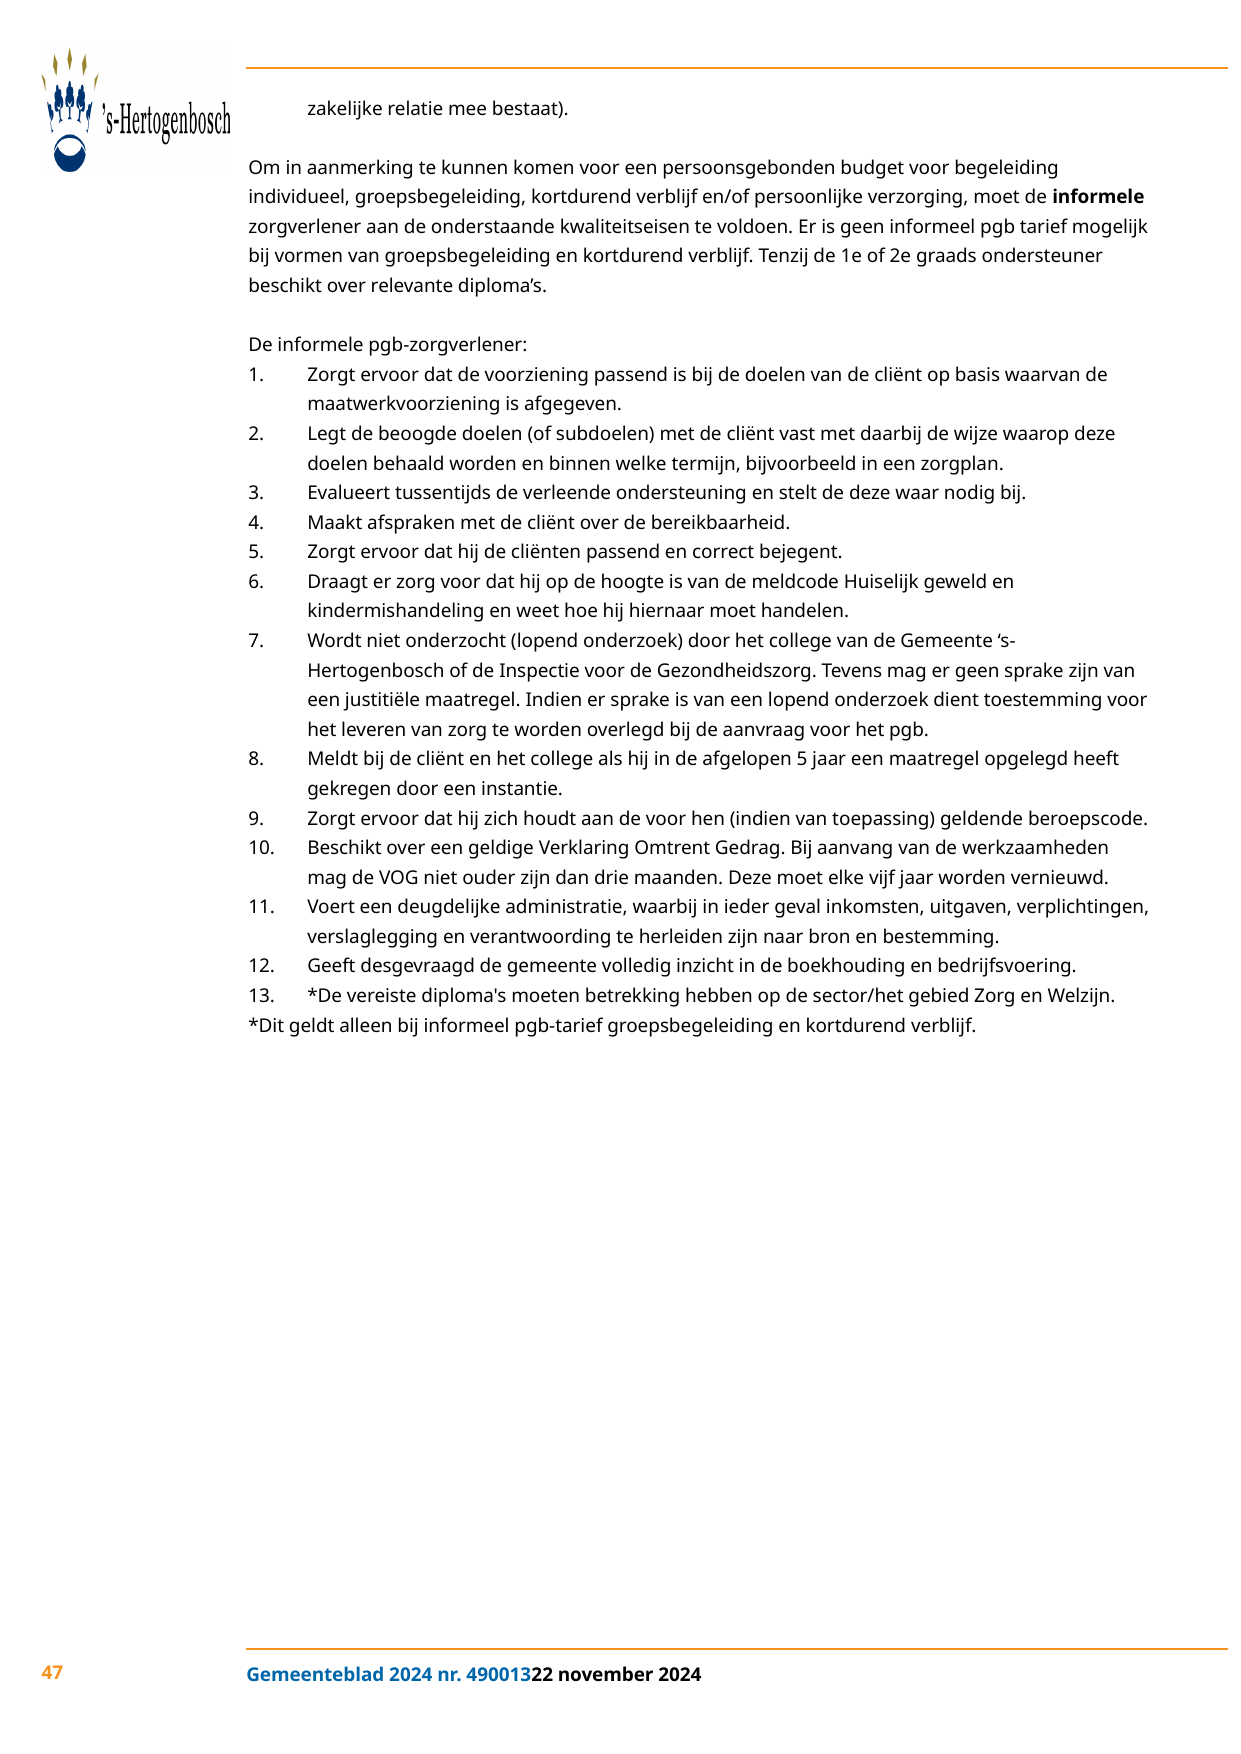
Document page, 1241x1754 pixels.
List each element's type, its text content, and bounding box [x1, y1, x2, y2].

list Evalueert tussentijds de verleende ondersteuning en stelt de deze waar nodig bij. [248, 479, 1152, 505]
text *Dit geldt alleen bij informeel pgb-tarief groepsbegeleiding en kortdurend verblijf. [248, 1012, 1152, 1038]
list Meldt bij de cliënt en het college als hij in de afgelopen 5 jaar een maatregel opgelegd heeft gekregen door een instantie. [248, 746, 1152, 801]
list Geeft desgevraagd de gemeente volledig inzicht in de boekhouding en bedrijfsvoering. [248, 953, 1152, 978]
list Zorgt ervoor dat hij zich houdt aan de voor hen (indien van toepassing) geldende beroepscode. [248, 805, 1152, 831]
list Beschikt over een geldige Verklaring Omtrent Gedrag. Bij aanvang van de werkzaamheden mag de VOG niet ouder zijn dan drie maanden. Deze moet elke vijf jaar worden vernieuwd. [248, 834, 1152, 890]
list Maakt afspraken met de cliënt over de bereikbaarheid. [248, 509, 1152, 535]
list Draagt er zorg voor dat hij op de hoogte is van de meldcode Huiselijk geweld en kindermishandeling en weet hoe hij hiernaar moet handelen. [248, 568, 1152, 623]
list *De vereiste diploma's moeten betrekking hebben op de sector/het gebied Zorg en Welzijn. [248, 982, 1152, 1008]
list Zorgt ervoor dat hij de cliënten passend en correct bejegent. [248, 538, 1152, 564]
text De informele pgb-zorgverlener: [248, 331, 1152, 357]
list Zorgt ervoor dat de voorziening passend is bij de doelen van de cliënt op basis waarvan de maatwerkvoorziening is afgegeven. [248, 361, 1152, 416]
text Om in aanmerking te kunnen komen voor een persoonsgebonden budget voor begeleiding individueel, groepsbegeleiding, kortdurend verblijf en/of persoonlijke verzorging, moet de informele zorgverlener aan de onderstaande kwaliteitseisen te voldoen. Er is geen informeel pgb tarief mogelijk bij vormen van groepsbegeleiding en kortdurend verblijf. Tenzij de 1e of 2e graads ondersteuner beschikt over relevante diploma’s. [248, 154, 1152, 298]
list Wordt niet onderzocht (lopend onderzoek) door het college van de Gemeente ‘s-Hertogenbosch of de Inspectie voor de Gezondheidszorg. Tevens mag er geen sprake zijn van een justitiële maatregel. Indien er sprake is van een lopend onderzoek dient toestemming voor het leveren van zorg te worden overlegd bij de aanvraag voor het pgb. [248, 627, 1152, 742]
list Legt de beoogde doelen (of subdoelen) met de cliënt vast met daarbij de wijze waarop deze doelen behaald worden en binnen welke termijn, bijvoorbeeld in een zorgplan. [248, 420, 1152, 476]
list zakelijke relatie mee bestaat). [248, 95, 1152, 121]
list Voert een deugdelijke administratie, waarbij in ieder geval inkomsten, uitgaven, verplichtingen, verslaglegging en verantwoording te herleiden zijn naar bron en bestemming. [248, 893, 1152, 949]
picture [41, 47, 231, 172]
